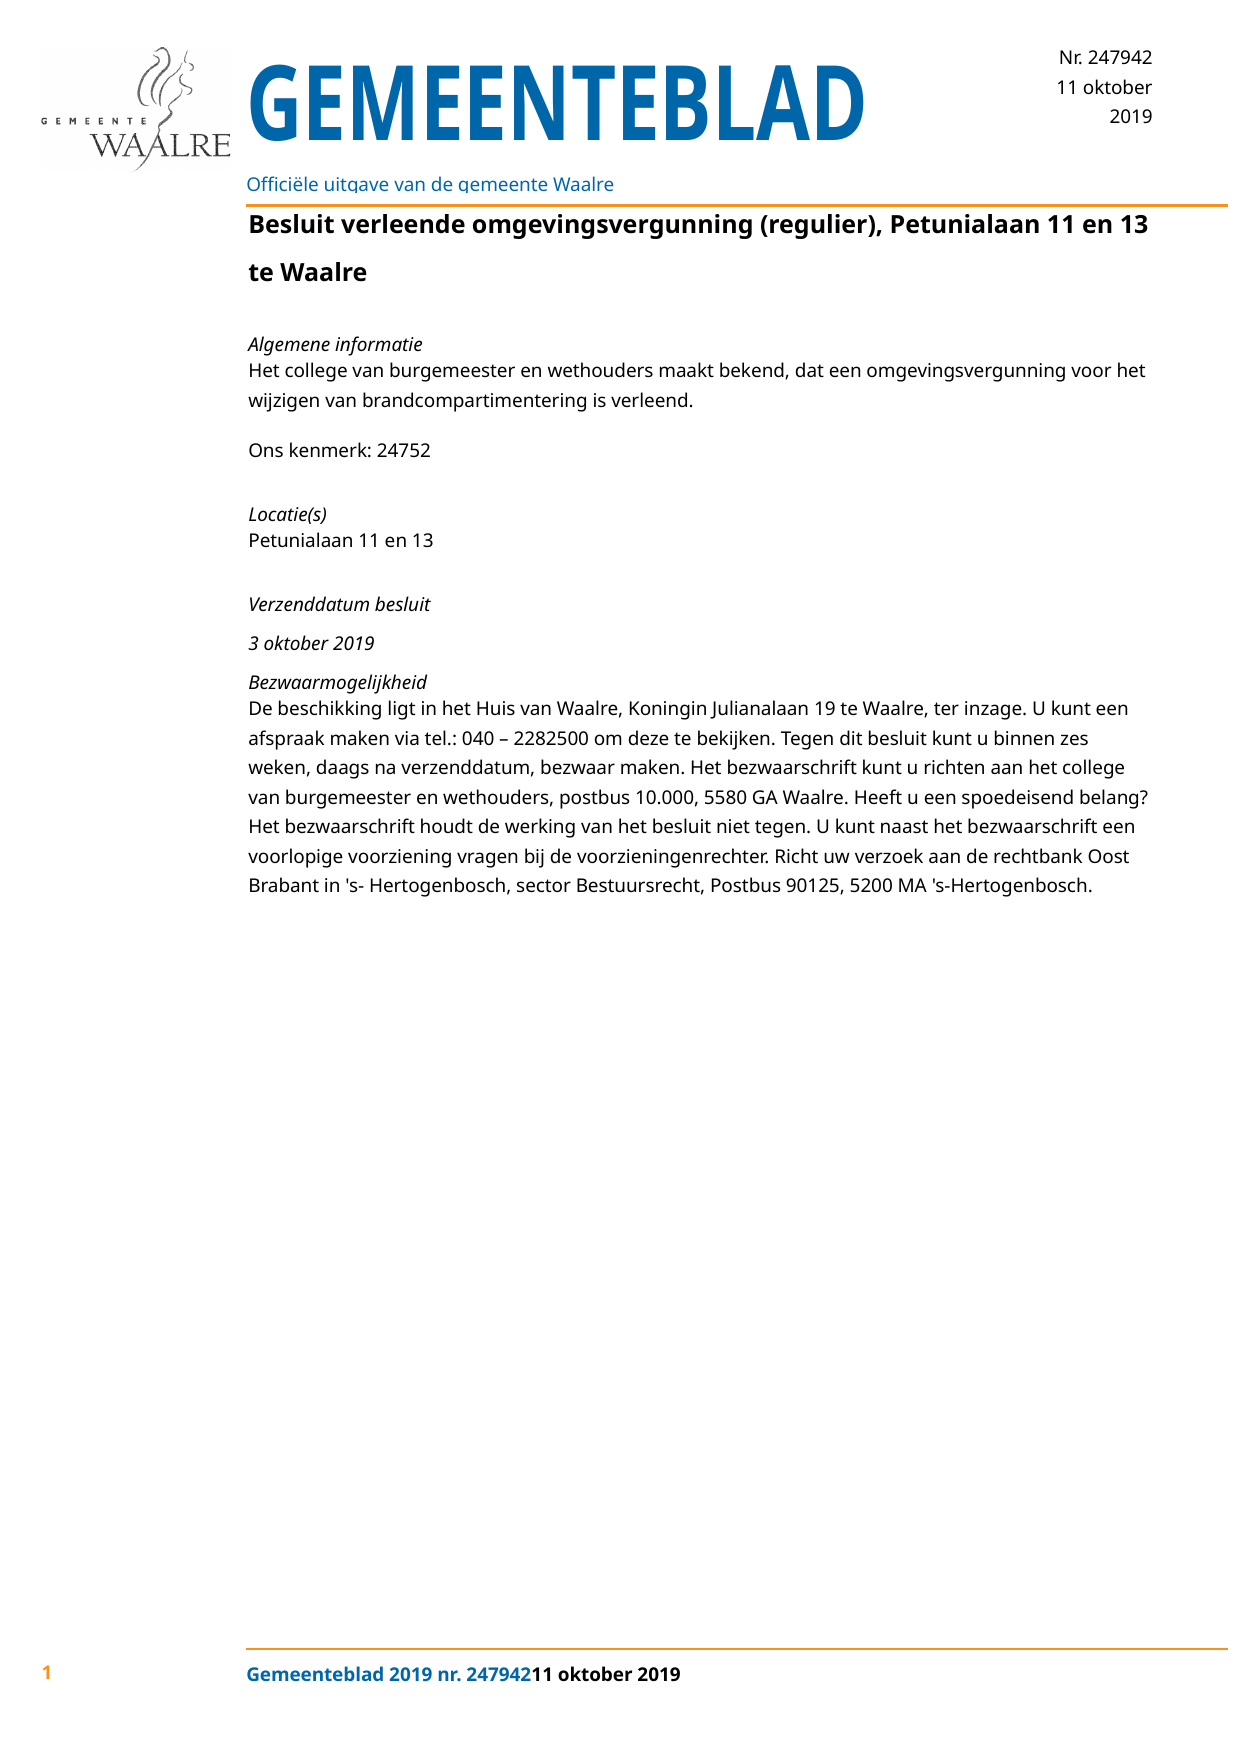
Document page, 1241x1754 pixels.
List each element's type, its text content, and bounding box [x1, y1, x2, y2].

text Algemene informatie [248, 331, 1152, 357]
text Ons kenmerk: 24752 [248, 437, 1152, 463]
text Bezwaarmogelijkheid [248, 669, 1152, 695]
picture [41, 47, 231, 172]
text Locatie(s) [248, 501, 1152, 527]
text Verzenddatum besluit [248, 591, 1152, 617]
text 3 oktober 2019 [248, 630, 1152, 656]
text Petunialaan 11 en 13 [248, 527, 1152, 553]
text De beschikking ligt in het Huis van Waalre, Koningin Julianalaan 19 te Waalre, ter inzage. U kunt een afspraak maken via tel.: 040 – 2282500 om deze te bekijken. Tegen dit besluit kunt u binnen zes weken, daags na verzenddatum, bezwaar maken. Het bezwaarschrift kunt u richten aan het college van burgemeester en wethouders, postbus 10.000, 5580 GA Waalre. Heeft u een spoedeisend belang? Het bezwaarschrift houdt de werking van het besluit niet tegen. U kunt naast het bezwaarschrift een voorlopige voorziening vragen bij de voorzieningenrechter. Richt uw verzoek aan de rechtbank Oost Brabant in 's- Hertogenbosch, sector Bestuursrecht, Postbus 90125, 5200 MA 's-Hertogenbosch. [248, 695, 1152, 898]
text Besluit verleende omgevingsvergunning (regulier), Petunialaan 11 en 13 te Waalre [248, 207, 1152, 288]
text Het college van burgemeester en wethouders maakt bekend, dat een omgevingsvergunning voor het wijzigen van brandcompartimentering is verleend. [248, 357, 1152, 412]
